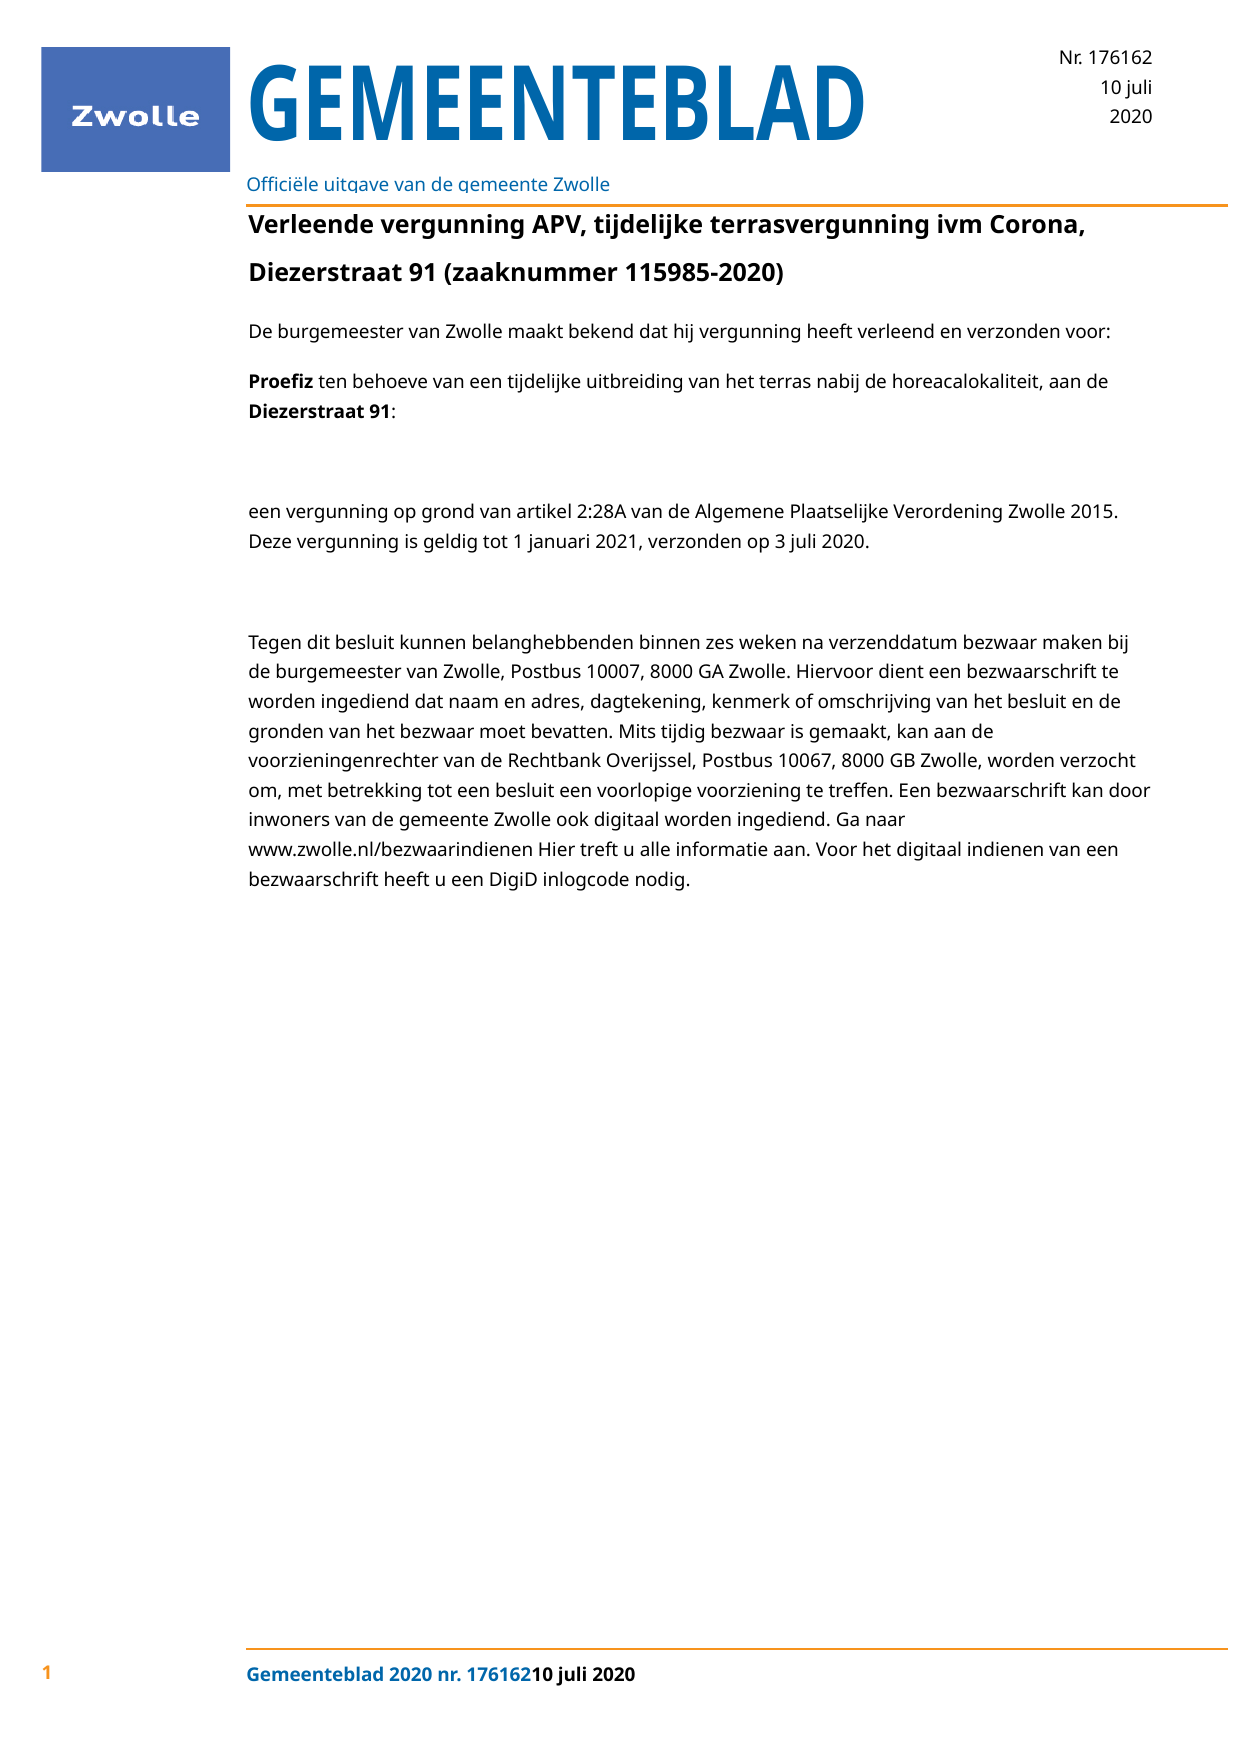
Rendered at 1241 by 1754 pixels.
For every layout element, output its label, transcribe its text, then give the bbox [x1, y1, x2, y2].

text De burgemeester van Zwolle maakt bekend dat hij vergunning heeft verleend en verzonden voor: [248, 318, 1152, 344]
text Verleende vergunning APV, tijdelijke terrasvergunning ivm Corona, Diezerstraat 91 (zaaknummer 115985-2020) [248, 207, 1152, 288]
text Tegen dit besluit kunnen belanghebbenden binnen zes weken na verzenddatum bezwaar maken bij de burgemeester van Zwolle, Postbus 10007, 8000 GA Zwolle. Hiervoor dient een bezwaarschrift te worden ingediend dat naam en adres, dagtekening, kenmerk of omschrijving van het besluit en de gronden van het bezwaar moet bevatten. Mits tijdig bezwaar is gemaakt, kan aan de voorzieningenrechter van de Rechtbank Overijssel, Postbus 10067, 8000 GB Zwolle, worden verzocht om, met betrekking tot een besluit een voorlopige voorziening te treffen. Een bezwaarschrift kan door inwoners van de gemeente Zwolle ook digitaal worden ingediend. Ga naar www.zwolle.nl/bezwaarindienen Hier treft u alle informatie aan. Voor het digitaal indienen van een bezwaarschrift heeft u een DigiD inlogcode nodig. [248, 629, 1152, 892]
text een vergunning op grond van artikel 2:28A van de Algemene Plaatselijke Verordening Zwolle 2015. Deze vergunning is geldig tot 1 januari 2021, verzonden op 3 juli 2020. [248, 499, 1152, 554]
text Proefiz ten behoeve van een tijdelijke uitbreiding van het terras nabij de horeacalokaliteit, aan de Diezerstraat 91: [248, 368, 1152, 424]
picture [41, 47, 231, 172]
